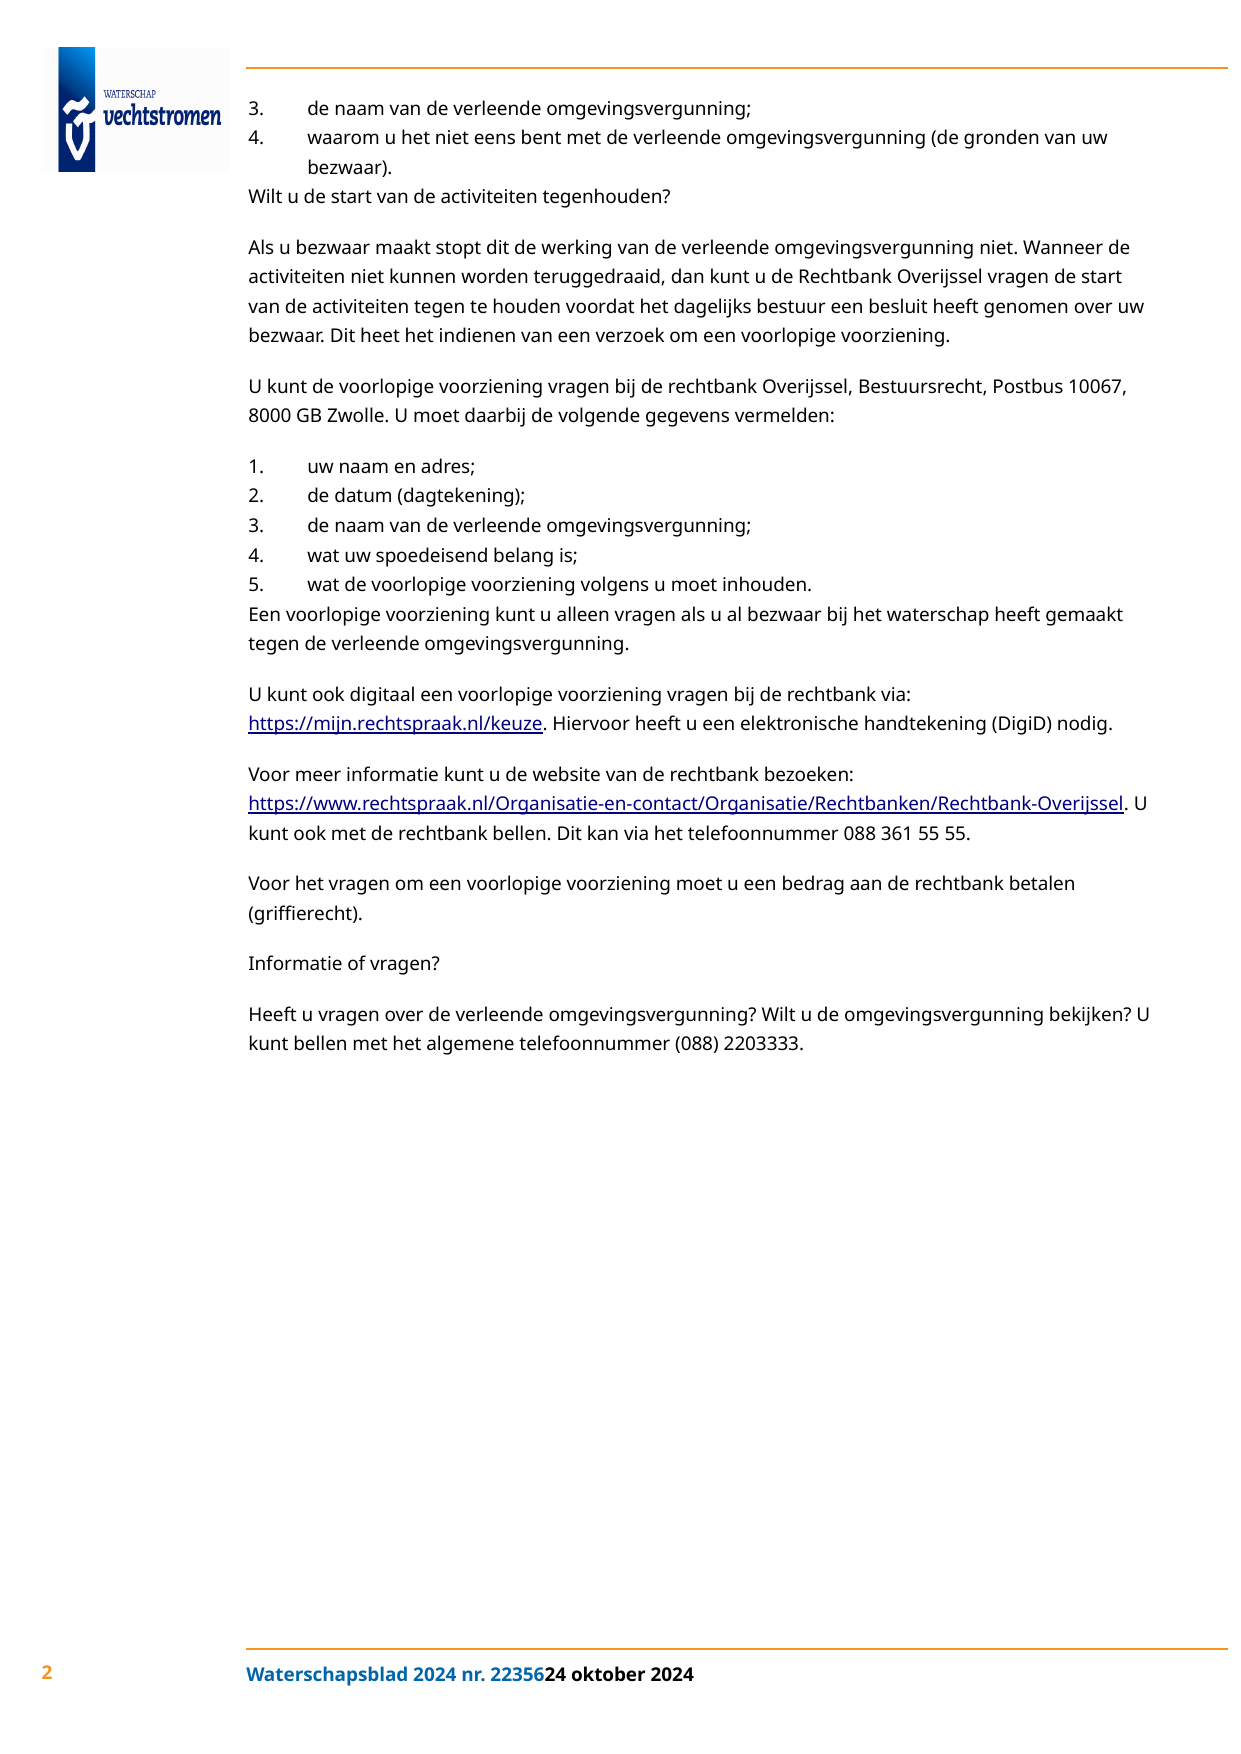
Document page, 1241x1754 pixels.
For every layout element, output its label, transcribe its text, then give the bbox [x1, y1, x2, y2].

list wat de voorlopige voorziening volgens u moet inhouden. [248, 571, 1152, 597]
list wat uw spoedeisend belang is; [248, 542, 1152, 568]
text Een voorlopige voorziening kunt u alleen vragen als u al bezwaar bij het waterschap heeft gemaakt tegen de verleende omgevingsvergunning. [248, 601, 1152, 656]
list waarom u het niet eens bent met de verleende omgevingsvergunning (de gronden van uw bezwaar). [248, 124, 1152, 180]
list de naam van de verleende omgevingsvergunning; [248, 512, 1152, 538]
text U kunt de voorlopige voorziening vragen bij de rechtbank Overijssel, Bestuursrecht, Postbus 10067, 8000 GB Zwolle. U moet daarbij de volgende gegevens vermelden: [248, 373, 1152, 428]
text Voor meer informatie kunt u de website van de rechtbank bezoeken: https://www.rechtspraak.nl/Organisatie-en-contact/Organisatie/Rechtbanken/Rechtbank-Overijssel. U kunt ook met de rechtbank bellen. Dit kan via het telefoonnummer 088 361 55 55. [248, 761, 1152, 846]
text U kunt ook digitaal een voorlopige voorziening vragen bij de rechtbank via: https://mijn.rechtspraak.nl/keuze. Hiervoor heeft u een elektronische handtekening (DigiD) nodig. [248, 681, 1152, 736]
picture [41, 47, 231, 172]
list de datum (dagtekening); [248, 483, 1152, 508]
list uw naam en adres; [248, 453, 1152, 479]
text Informatie of vragen? [248, 951, 1152, 976]
text Heeft u vragen over de verleende omgevingsvergunning? Wilt u de omgevingsvergunning bekijken? U kunt bellen met het algemene telefoonnummer (088) 2203333. [248, 1001, 1152, 1056]
list de naam van de verleende omgevingsvergunning; [248, 95, 1152, 121]
text Voor het vragen om een voorlopige voorziening moet u een bedrag aan de rechtbank betalen (griffierecht). [248, 871, 1152, 926]
text Als u bezwaar maakt stopt dit de werking van de verleende omgevingsvergunning niet. Wanneer de activiteiten niet kunnen worden teruggedraaid, dan kunt u de Rechtbank Overijssel vragen de start van de activiteiten tegen te houden voordat het dagelijks bestuur een besluit heeft genomen over uw bezwaar. Dit heet het indienen van een verzoek om een voorlopige voorziening. [248, 234, 1152, 348]
text Wilt u de start van de activiteiten tegenhouden? [248, 183, 1152, 209]
